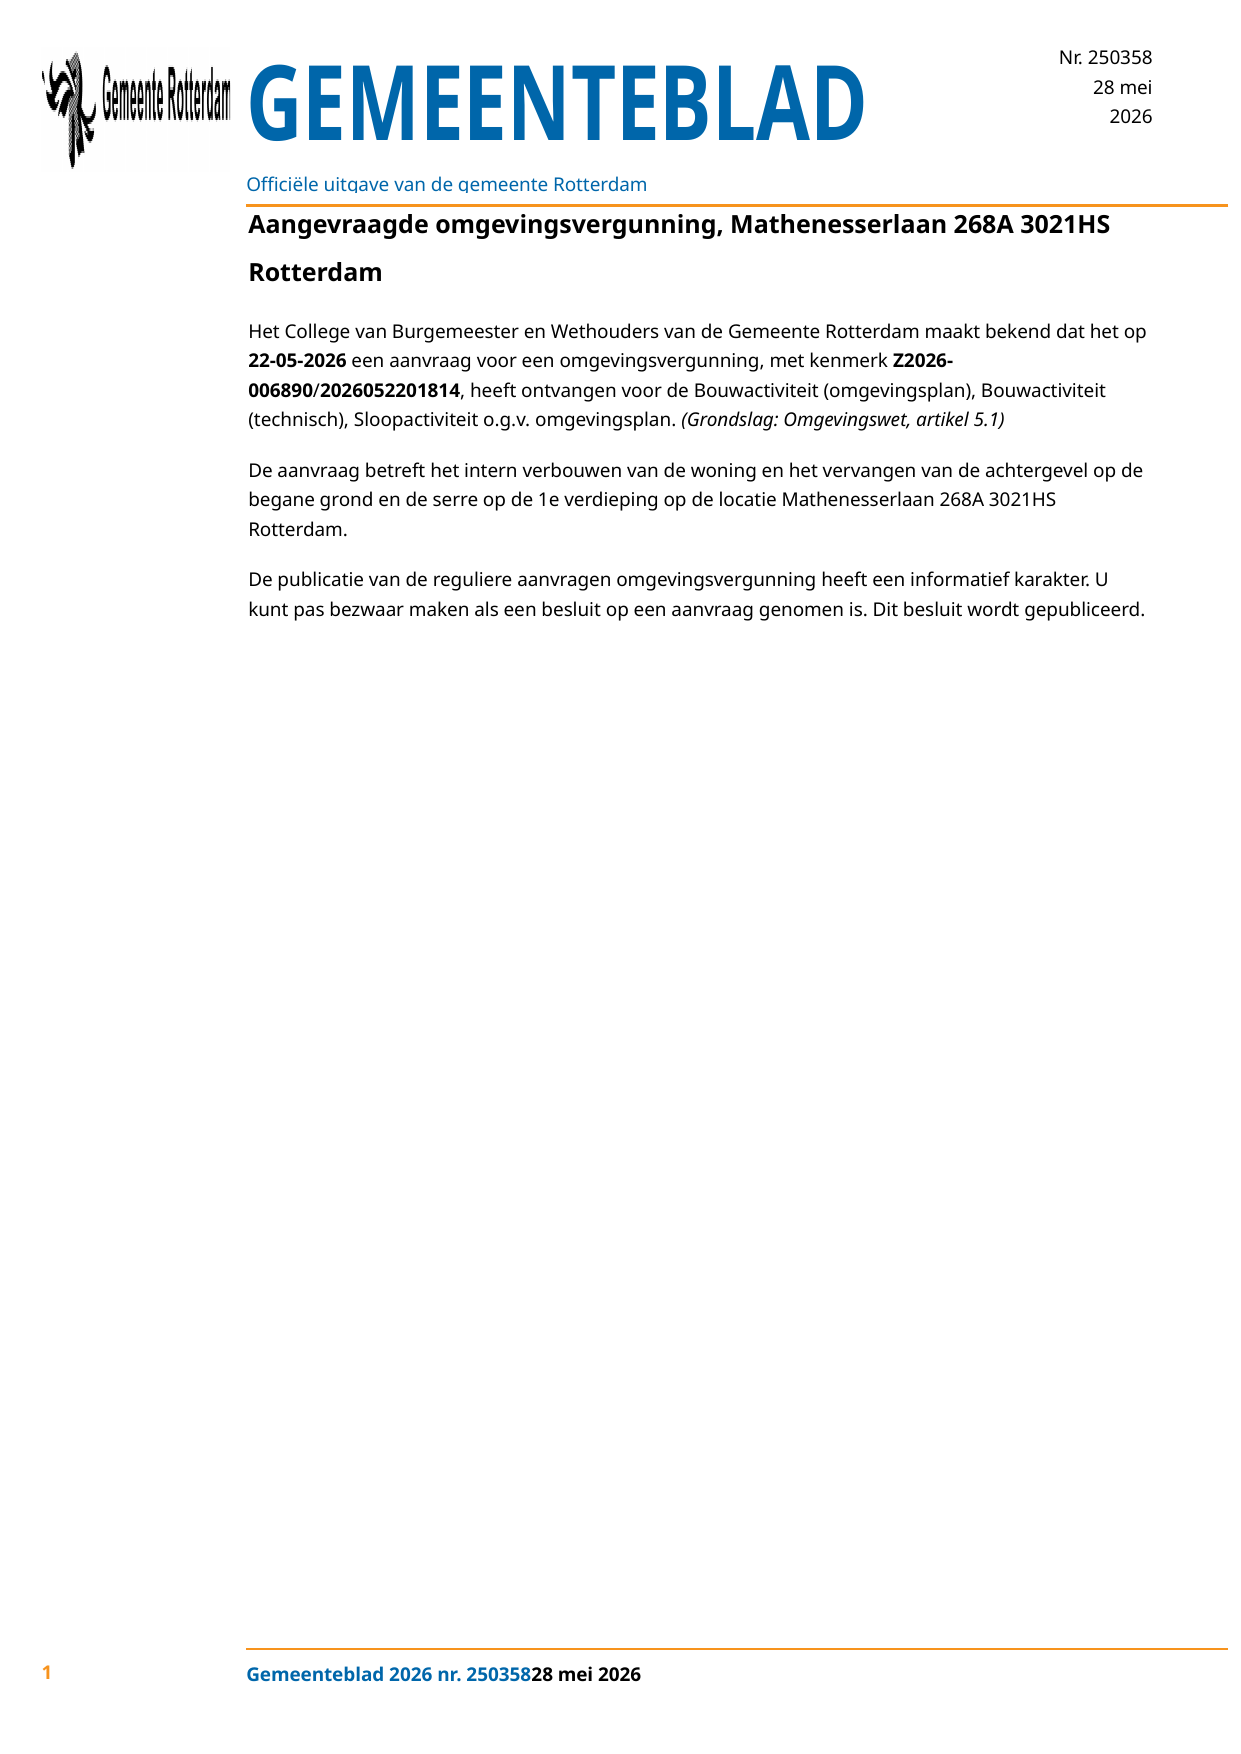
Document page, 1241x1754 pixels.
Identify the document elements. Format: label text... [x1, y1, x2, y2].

text Het College van Burgemeester en Wethouders van de Gemeente Rotterdam maakt bekend dat het op 22-05-2026 een aanvraag voor een omgevingsvergunning, met kenmerk Z2026-006890/2026052201814, heeft ontvangen voor de Bouwactiviteit (omgevingsplan), Bouwactiviteit (technisch), Sloopactiviteit o.g.v. omgevingsplan. (Grondslag: Omgevingswet, artikel 5.1) [248, 318, 1152, 432]
text De aanvraag betreft het intern verbouwen van de woning en het vervangen van de achtergevel op de begane grond en de serre op de 1e verdieping op de locatie Mathenesserlaan 268A 3021HS Rotterdam. [248, 457, 1152, 542]
text De publicatie van de reguliere aanvragen omgevingsvergunning heeft een informatief karakter. U kunt pas bezwaar maken als een besluit op een aanvraag genomen is. Dit besluit wordt gepubliceerd. [248, 567, 1152, 622]
picture [41, 47, 231, 172]
text Aangevraagde omgevingsvergunning, Mathenesserlaan 268A 3021HS Rotterdam [248, 207, 1152, 288]
